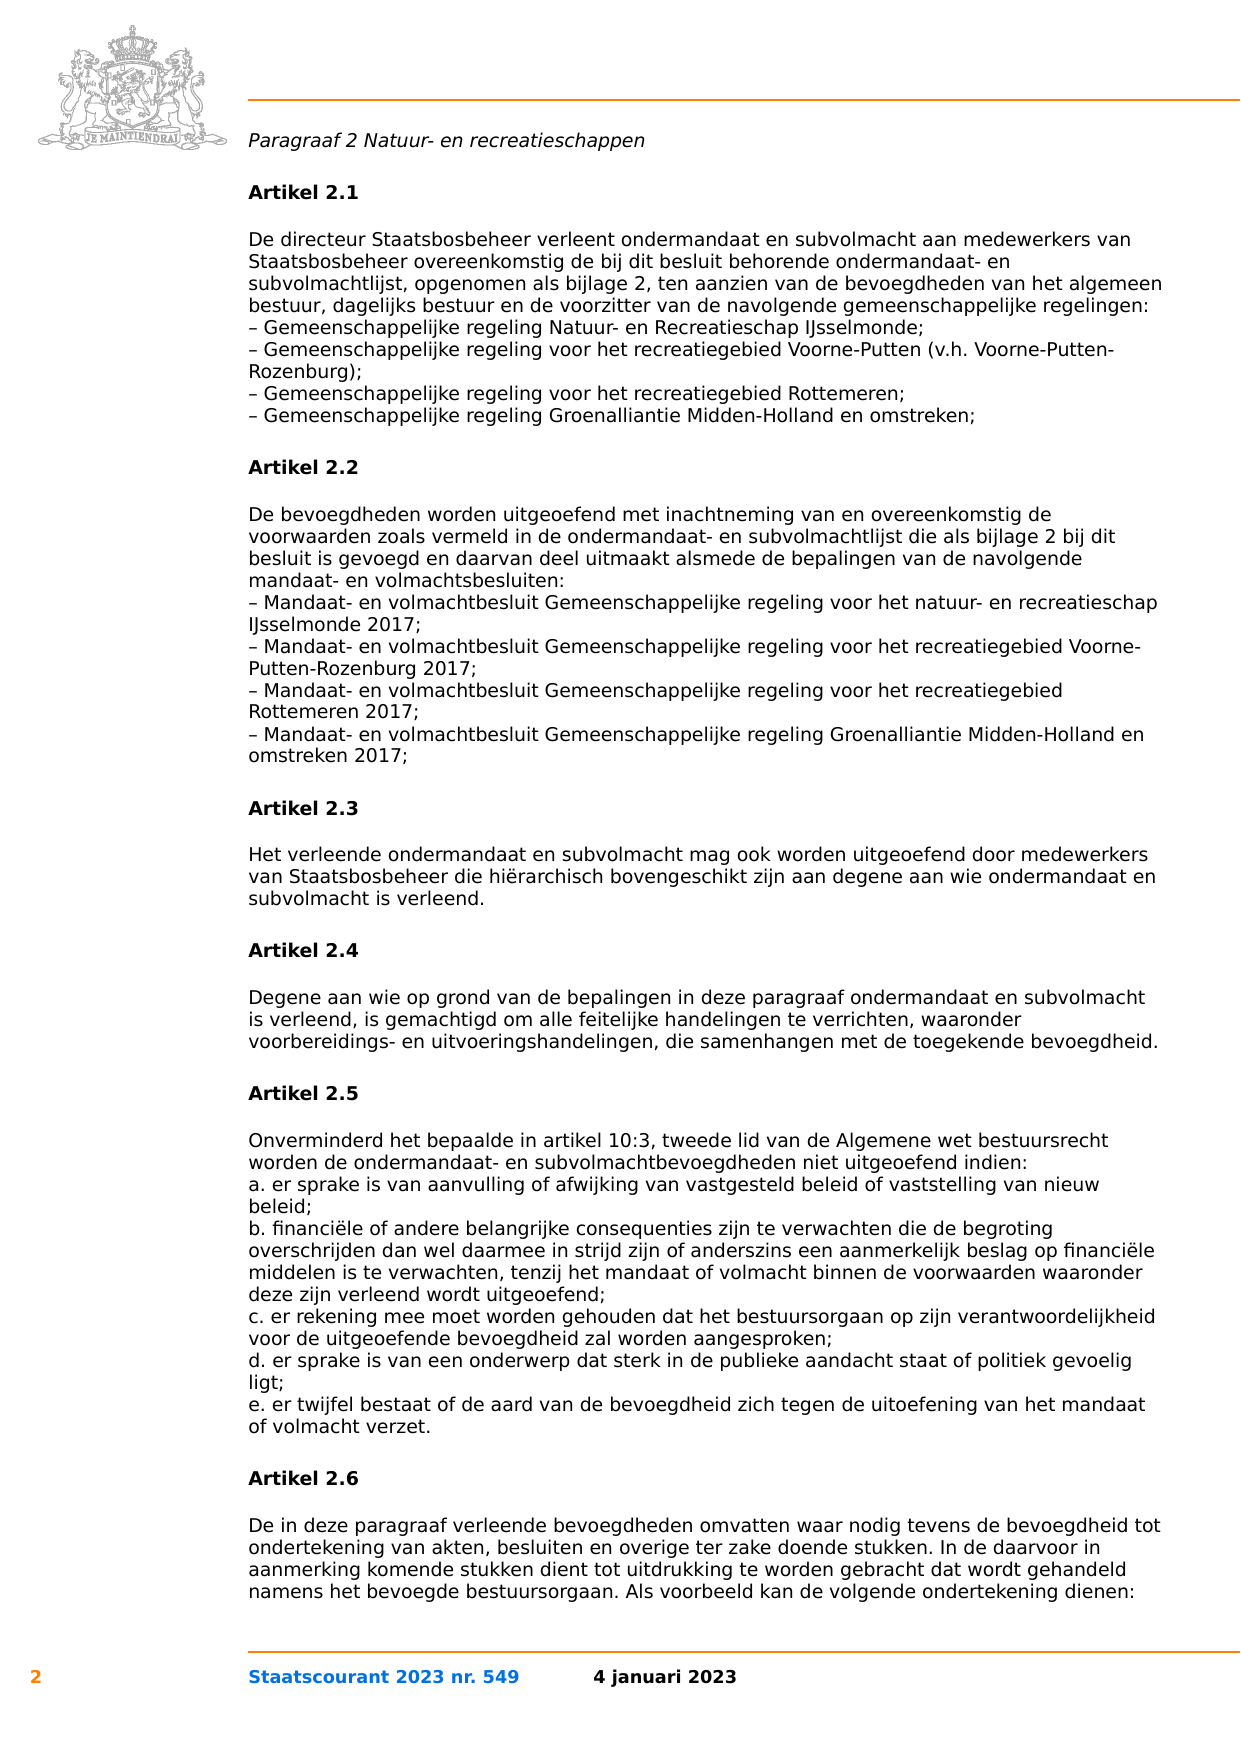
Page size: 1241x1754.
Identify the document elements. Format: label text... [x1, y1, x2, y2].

text De in deze paragraaf verleende bevoegdheden omvatten waar nodig tevens de bevoegdheid tot ondertekening van akten, besluiten en overige ter zake doende stukken. In de daarvoor in aanmerking komende stukken dient tot uitdrukking te worden gebracht dat wordt gehandeld namens het bevoegde bestuursorgaan. Als voorbeeld kan de volgende ondertekening dienen: [248, 1515, 1163, 1603]
text Het verleende ondermandaat en subvolmacht mag ook worden uitgeoefend door medewerkers van Staatsbosbeheer die hiërarchisch bovengeschikt zijn aan degene aan wie ondermandaat en subvolmacht is verleend. [248, 844, 1163, 910]
subtitle Paragraaf 2 Natuur- en recreatieschappen [248, 130, 1163, 152]
text a. er sprake is van aanvulling of afwijking van vastgesteld beleid of vaststelling van nieuw beleid; [248, 1174, 1163, 1218]
subtitle Artikel 2.5 [248, 1083, 1163, 1105]
text e. er twijfel bestaat of de aard van de bevoegdheid zich tegen de uitoefening van het mandaat of volmacht verzet. [248, 1394, 1163, 1438]
text – Mandaat- en volmachtbesluit Gemeenschappelijke regeling voor het natuur- en recreatieschap IJsselmonde 2017; [248, 592, 1163, 636]
text – Mandaat- en volmachtbesluit Gemeenschappelijke regeling voor het recreatiegebied Voorne-Putten-Rozenburg 2017; [248, 636, 1163, 679]
text De directeur Staatsbosbeheer verleent ondermandaat en subvolmacht aan medewerkers van Staatsbosbeheer overeenkomstig de bij dit besluit behorende ondermandaat- en subvolmachtlijst, opgenomen als bijlage 2, ten aanzien van de bevoegdheden van het algemeen bestuur, dagelijks bestuur en de voorzitter van de navolgende gemeenschappelijke regelingen: [248, 229, 1163, 317]
picture [38, 25, 227, 150]
subtitle Artikel 2.3 [248, 797, 1163, 819]
subtitle Artikel 2.1 [248, 182, 1163, 204]
text b. financiële of andere belangrijke consequenties zijn te verwachten die de begroting overschrijden dan wel daarmee in strijd zijn of anderszins een aanmerkelijk beslag op financiële middelen is te verwachten, tenzij het mandaat of volmacht binnen de voorwaarden waaronder deze zijn verleend wordt uitgeoefend; [248, 1218, 1163, 1306]
text De bevoegdheden worden uitgeoefend met inachtneming van en overeenkomstig de voorwaarden zoals vermeld in de ondermandaat- en subvolmachtlijst die als bijlage 2 bij dit besluit is gevoegd en daarvan deel uitmaakt alsmede de bepalingen van de navolgende mandaat- en volmachtsbesluiten: [248, 504, 1163, 592]
text – Mandaat- en volmachtbesluit Gemeenschappelijke regeling Groenalliantie Midden-Holland en omstreken 2017; [248, 723, 1163, 767]
text – Gemeenschappelijke regeling voor het recreatiegebied Rottemeren; [248, 383, 1163, 405]
text – Gemeenschappelijke regeling voor het recreatiegebied Voorne-Putten (v.h. Voorne-Putten-Rozenburg); [248, 339, 1163, 383]
text – Gemeenschappelijke regeling Groenalliantie Midden-Holland en omstreken; [248, 405, 1163, 427]
text c. er rekening mee moet worden gehouden dat het bestuursorgaan op zijn verantwoordelijkheid voor de uitgeoefende bevoegdheid zal worden aangesproken; [248, 1306, 1163, 1350]
text d. er sprake is van een onderwerp dat sterk in de publieke aandacht staat of politiek gevoelig ligt; [248, 1350, 1163, 1394]
subtitle Artikel 2.6 [248, 1468, 1163, 1490]
text – Mandaat- en volmachtbesluit Gemeenschappelijke regeling voor het recreatiegebied Rottemeren 2017; [248, 679, 1163, 723]
text Onverminderd het bepaalde in artikel 10:3, tweede lid van de Algemene wet bestuursrecht worden de ondermandaat- en subvolmachtbevoegdheden niet uitgeoefend indien: [248, 1130, 1163, 1174]
subtitle Artikel 2.4 [248, 940, 1163, 962]
text Degene aan wie op grond van de bepalingen in deze paragraaf ondermandaat en subvolmacht is verleend, is gemachtigd om alle feitelijke handelingen te verrichten, waaronder voorbereidings- en uitvoeringshandelingen, die samenhangen met de toegekende bevoegdheid. [248, 987, 1163, 1053]
subtitle Artikel 2.2 [248, 457, 1163, 479]
text – Gemeenschappelijke regeling Natuur- en Recreatieschap IJsselmonde; [248, 317, 1163, 339]
